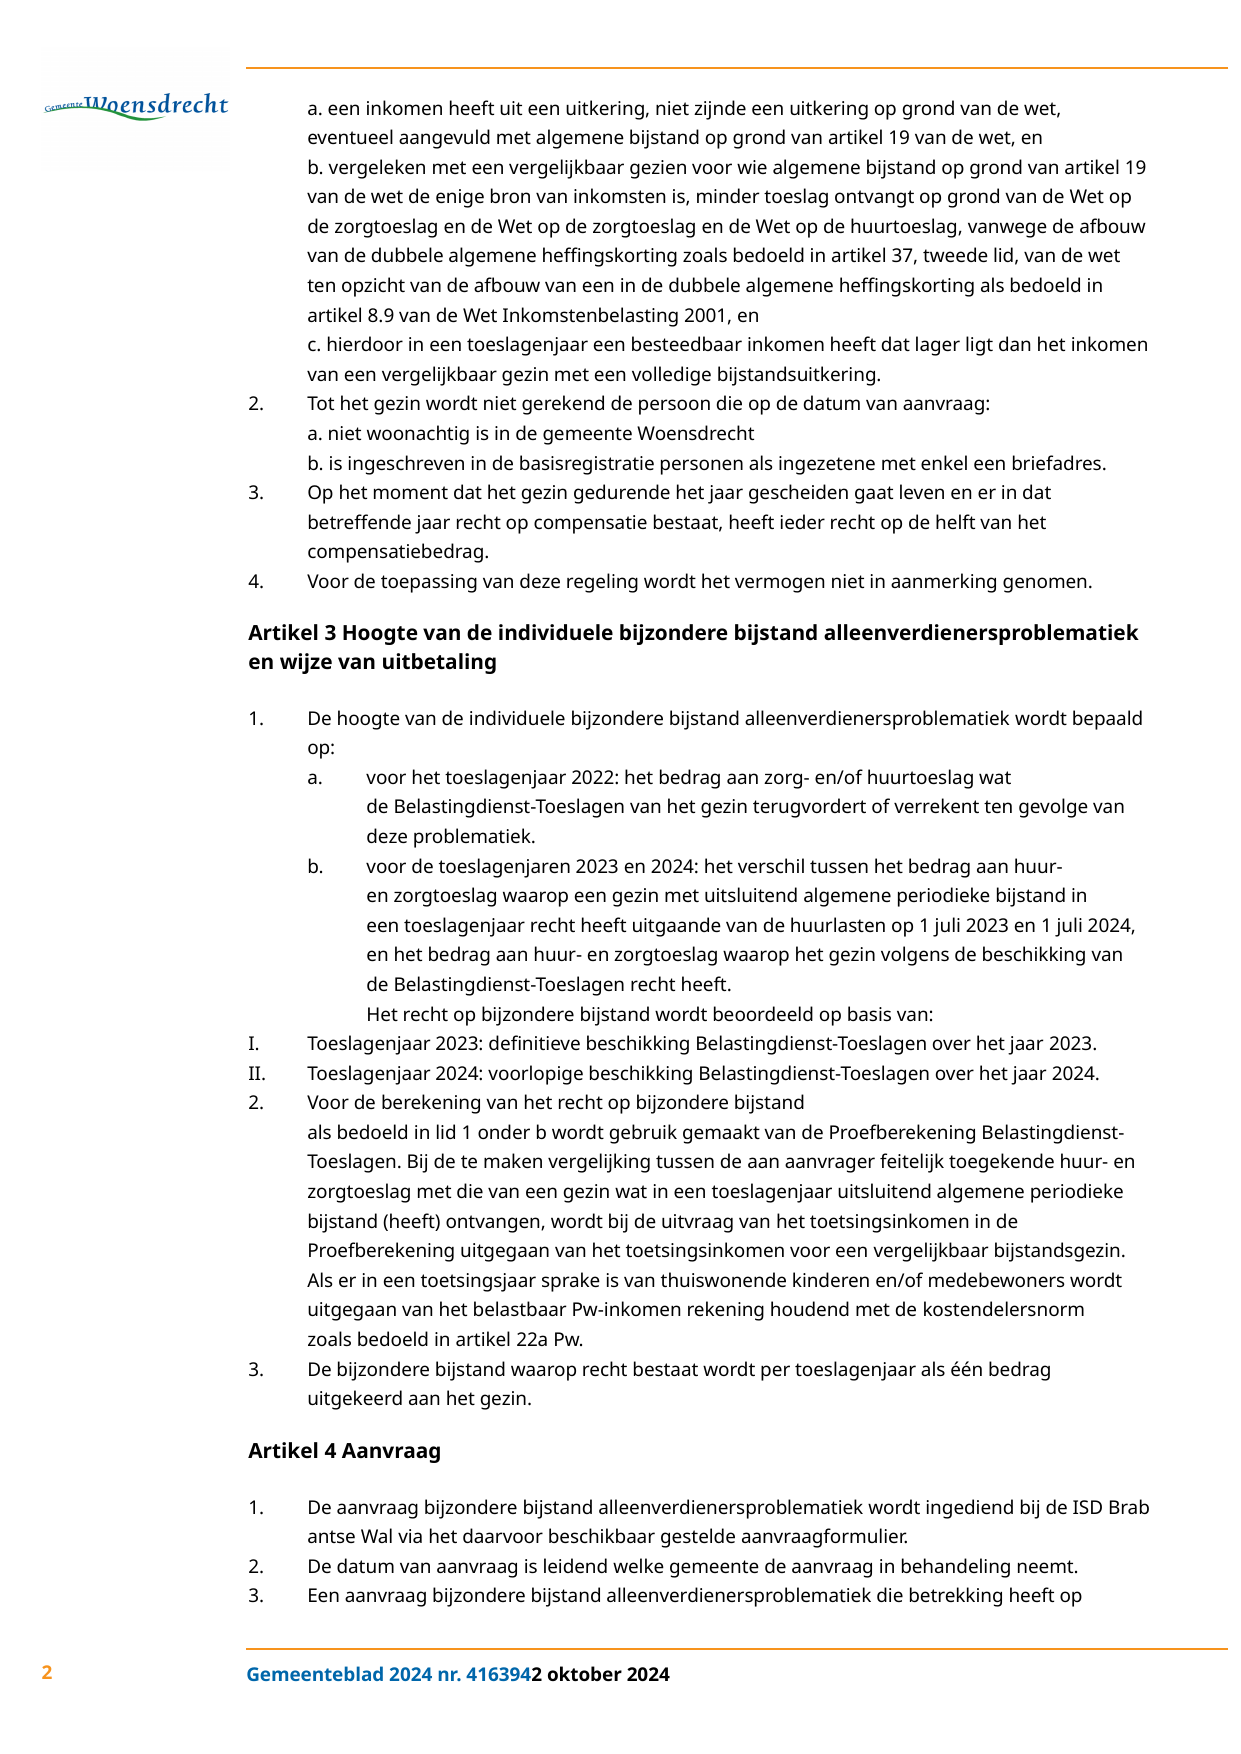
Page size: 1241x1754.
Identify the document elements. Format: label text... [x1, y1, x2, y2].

list De datum van aanvraag is leidend welke gemeente de aanvraag in behandeling neemt. [248, 1553, 1152, 1579]
list a. niet woonachtig is in de gemeente Woensdrecht [248, 420, 1152, 446]
list c. hierdoor in een toeslagenjaar een besteedbaar inkomen heeft dat lager ligt dan het inkomen van een vergelijkbaar gezin met een volledige bijstandsuitkering. [248, 331, 1152, 387]
list Voor de berekening van het recht op bijzondere bijstand als bedoeld in lid 1 onder b wordt gebruik gemaakt van de Proefberekening Belastingdienst-Toeslagen. Bij de te maken vergelijking tussen de aan aanvrager feitelijk toegekende huur- en zorgtoeslag met die van een gezin wat in een toeslagenjaar uitsluitend algemene periodieke bijstand (heeft) ontvangen, wordt bij de uitvraag van het toetsingsinkomen in de Proefberekening uitgegaan van het toetsingsinkomen voor een vergelijkbaar bijstandsgezin. Als er in een toetsingsjaar sprake is van thuiswonende kinderen en/of medebewoners wordt uitgegaan van het belastbaar Pw-inkomen rekening houdend met de kostendelersnorm zoals bedoeld in artikel 22a Pw. [248, 1089, 1152, 1352]
list Toeslagenjaar 2023: definitieve beschikking Belastingdienst-Toeslagen over het jaar 2023. [248, 1030, 1152, 1056]
list b. vergeleken met een vergelijkbaar gezien voor wie algemene bijstand op grond van artikel 19 van de wet de enige bron van inkomsten is, minder toeslag ontvangt op grond van de Wet op de zorgtoeslag en de Wet op de zorgtoeslag en de Wet op de huurtoeslag, vanwege de afbouw van de dubbele algemene heffingskorting zoals bedoeld in artikel 37, tweede lid, van de wet ten opzicht van de afbouw van een in de dubbele algemene heffingskorting als bedoeld in artikel 8.9 van de Wet Inkomstenbelasting 2001, en [248, 154, 1152, 328]
list voor het toeslagenjaar 2022: het bedrag aan zorg- en/of huurtoeslag wat de Belastingdienst-Toeslagen van het gezin terugvordert of verrekent ten gevolge van deze problematiek. [307, 764, 1152, 849]
list voor de toeslagenjaren 2023 en 2024: het verschil tussen het bedrag aan huur- en zorgtoeslag waarop een gezin met uitsluitend algemene periodieke bijstand in een toeslagenjaar recht heeft uitgaande van de huurlasten op 1 juli 2023 en 1 juli 2024, en het bedrag aan huur- en zorgtoeslag waarop het gezin volgens de beschikking van de Belastingdienst-Toeslagen recht heeft. Het recht op bijzondere bijstand wordt beoordeeld op basis van: [307, 853, 1152, 1027]
list De aanvraag bijzondere bijstand alleenverdienersproblematiek wordt ingediend bij de ISD Brabantse Wal via het daarvoor beschikbaar gestelde aanvraagformulier. [248, 1494, 1152, 1549]
list a. een inkomen heeft uit een uitkering, niet zijnde een uitkering op grond van de wet, eventueel aangevuld met algemene bijstand op grond van artikel 19 van de wet, en [248, 95, 1152, 150]
list Op het moment dat het gezin gedurende het jaar gescheiden gaat leven en er in dat betreffende jaar recht op compensatie bestaat, heeft ieder recht op de helft van het compensatiebedrag. [248, 479, 1152, 564]
list De hoogte van de individuele bijzondere bijstand alleenverdienersproblematiek wordt bepaald op: [248, 705, 1152, 760]
list De bijzondere bijstand waarop recht bestaat wordt per toeslagenjaar als één bedrag uitgekeerd aan het gezin. [248, 1356, 1152, 1411]
text Artikel 3 Hoogte van de individuele bijzondere bijstand alleenverdienersproblematiek en wijze van uitbetaling [248, 618, 1152, 675]
picture [41, 47, 231, 172]
list Voor de toepassing van deze regeling wordt het vermogen niet in aanmerking genomen. [248, 568, 1152, 594]
list Toeslagenjaar 2024: voorlopige beschikking Belastingdienst-Toeslagen over het jaar 2024. [248, 1060, 1152, 1086]
list b. is ingeschreven in de basisregistratie personen als ingezetene met enkel een briefadres. [248, 450, 1152, 476]
list Een aanvraag bijzondere bijstand alleenverdienersproblematiek die betrekking heeft op [248, 1583, 1152, 1608]
list Tot het gezin wordt niet gerekend de persoon die op de datum van aanvraag: [248, 391, 1152, 416]
text Artikel 4 Aanvraag [248, 1436, 1152, 1464]
